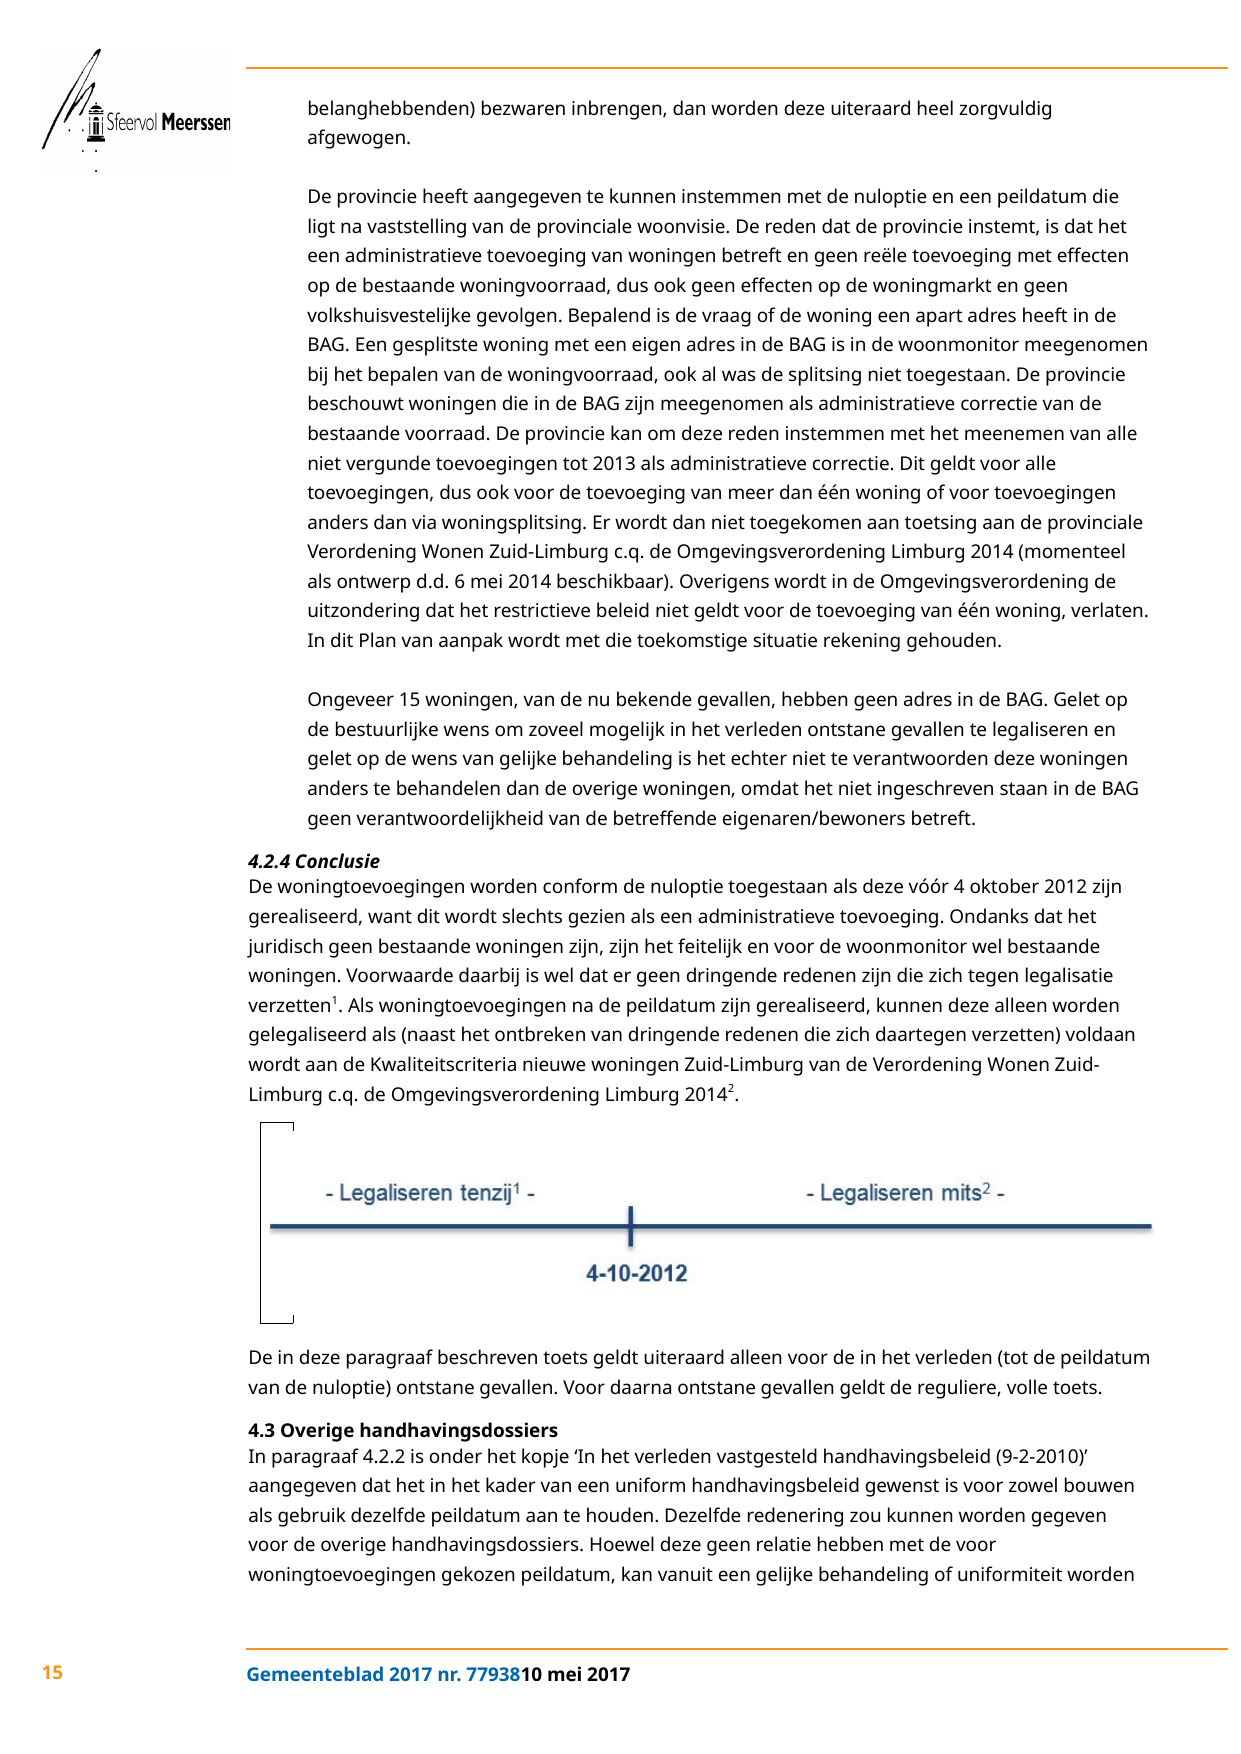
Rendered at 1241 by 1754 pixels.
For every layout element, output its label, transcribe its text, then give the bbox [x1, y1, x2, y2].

list belanghebbenden) bezwaren inbrengen, dan worden deze uiteraard heel zorgvuldig afgewogen. [248, 95, 1152, 150]
text De woningtoevoegingen worden conform de nuloptie toegestaan als deze vóór 4 oktober 2012 zijn gerealiseerd, want dit wordt slechts gezien als een administratieve toevoeging. Ondanks dat het juridisch geen bestaande woningen zijn, zijn het feitelijk en voor de woonmonitor wel bestaande woningen. Voorwaarde daarbij is wel dat er geen dringende redenen zijn die zich tegen legalisatie verzetten1. Als woningtoevoegingen na de peildatum zijn gerealiseerd, kunnen deze alleen worden gelegaliseerd als (naast het ontbreken van dringende redenen die zich daartegen verzetten) voldaan wordt aan de Kwaliteitscriteria nieuwe woningen Zuid-Limburg van de Verordening Wonen Zuid-Limburg c.q. de Omgevingsverordening Limburg 20142. [248, 874, 1152, 1106]
picture [268, 1131, 1155, 1315]
text 4.3 Overige handhavingsdossiers [248, 1417, 1152, 1443]
picture [41, 47, 231, 172]
list De provincie heeft aangegeven te kunnen instemmen met de nuloptie en een peildatum die ligt na vaststelling van de provinciale woonvisie. De reden dat de provincie instemt, is dat het een administratieve toevoeging van woningen betreft en geen reële toevoeging met effecten op de bestaande woningvoorraad, dus ook geen effecten op de woningmarkt en geen volkshuisvestelijke gevolgen. Bepalend is de vraag of de woning een apart adres heeft in de BAG. Een gesplitste woning met een eigen adres in de BAG is in de woonmonitor meegenomen bij het bepalen van de woningvoorraad, ook al was de splitsing niet toegestaan. De provincie beschouwt woningen die in de BAG zijn meegenomen als administratieve correctie van de bestaande voorraad. De provincie kan om deze reden instemmen met het meenemen van alle niet vergunde toevoegingen tot 2013 als administratieve correctie. Dit geldt voor alle toevoegingen, dus ook voor de toevoeging van meer dan één woning of voor toevoegingen anders dan via woningsplitsing. Er wordt dan niet toegekomen aan toetsing aan de provinciale Verordening Wonen Zuid-Limburg c.q. de Omgevingsverordening Limburg 2014 (momenteel als ontwerp d.d. 6 mei 2014 beschikbaar). Overigens wordt in de Omgevingsverordening de uitzondering dat het restrictieve beleid niet geldt voor de toevoeging van één woning, verlaten. In dit Plan van aanpak wordt met die toekomstige situatie rekening gehouden. [248, 183, 1152, 653]
list Ongeveer 15 woningen, van de nu bekende gevallen, hebben geen adres in de BAG. Gelet op de bestuurlijke wens om zoveel mogelijk in het verleden ontstane gevallen te legaliseren en gelet op de wens van gelijke behandeling is het echter niet te verantwoorden deze woningen anders te behandelen dan de overige woningen, omdat het niet ingeschreven staan in de BAG geen verantwoordelijkheid van de betreffende eigenaren/bewoners betreft. [248, 686, 1152, 831]
text 4.2.4 Conclusie [248, 848, 1152, 874]
text De in deze paragraaf beschreven toets geldt uiteraard alleen voor de in het verleden (tot de peildatum van de nuloptie) ontstane gevallen. Voor daarna ontstane gevallen geldt de reguliere, volle toets. [248, 1344, 1152, 1400]
text In paragraaf 4.2.2 is onder het kopje ‘In het verleden vastgesteld handhavingsbeleid (9-2-2010)’ aangegeven dat het in het kader van een uniform handhavingsbeleid gewenst is voor zowel bouwen als gebruik dezelfde peildatum aan te houden. Dezelfde redenering zou kunnen worden gegeven voor de overige handhavingsdossiers. Hoewel deze geen relatie hebben met de voor woningtoevoegingen gekozen peildatum, kan vanuit een gelijke behandeling of uniformiteit worden [248, 1443, 1152, 1587]
